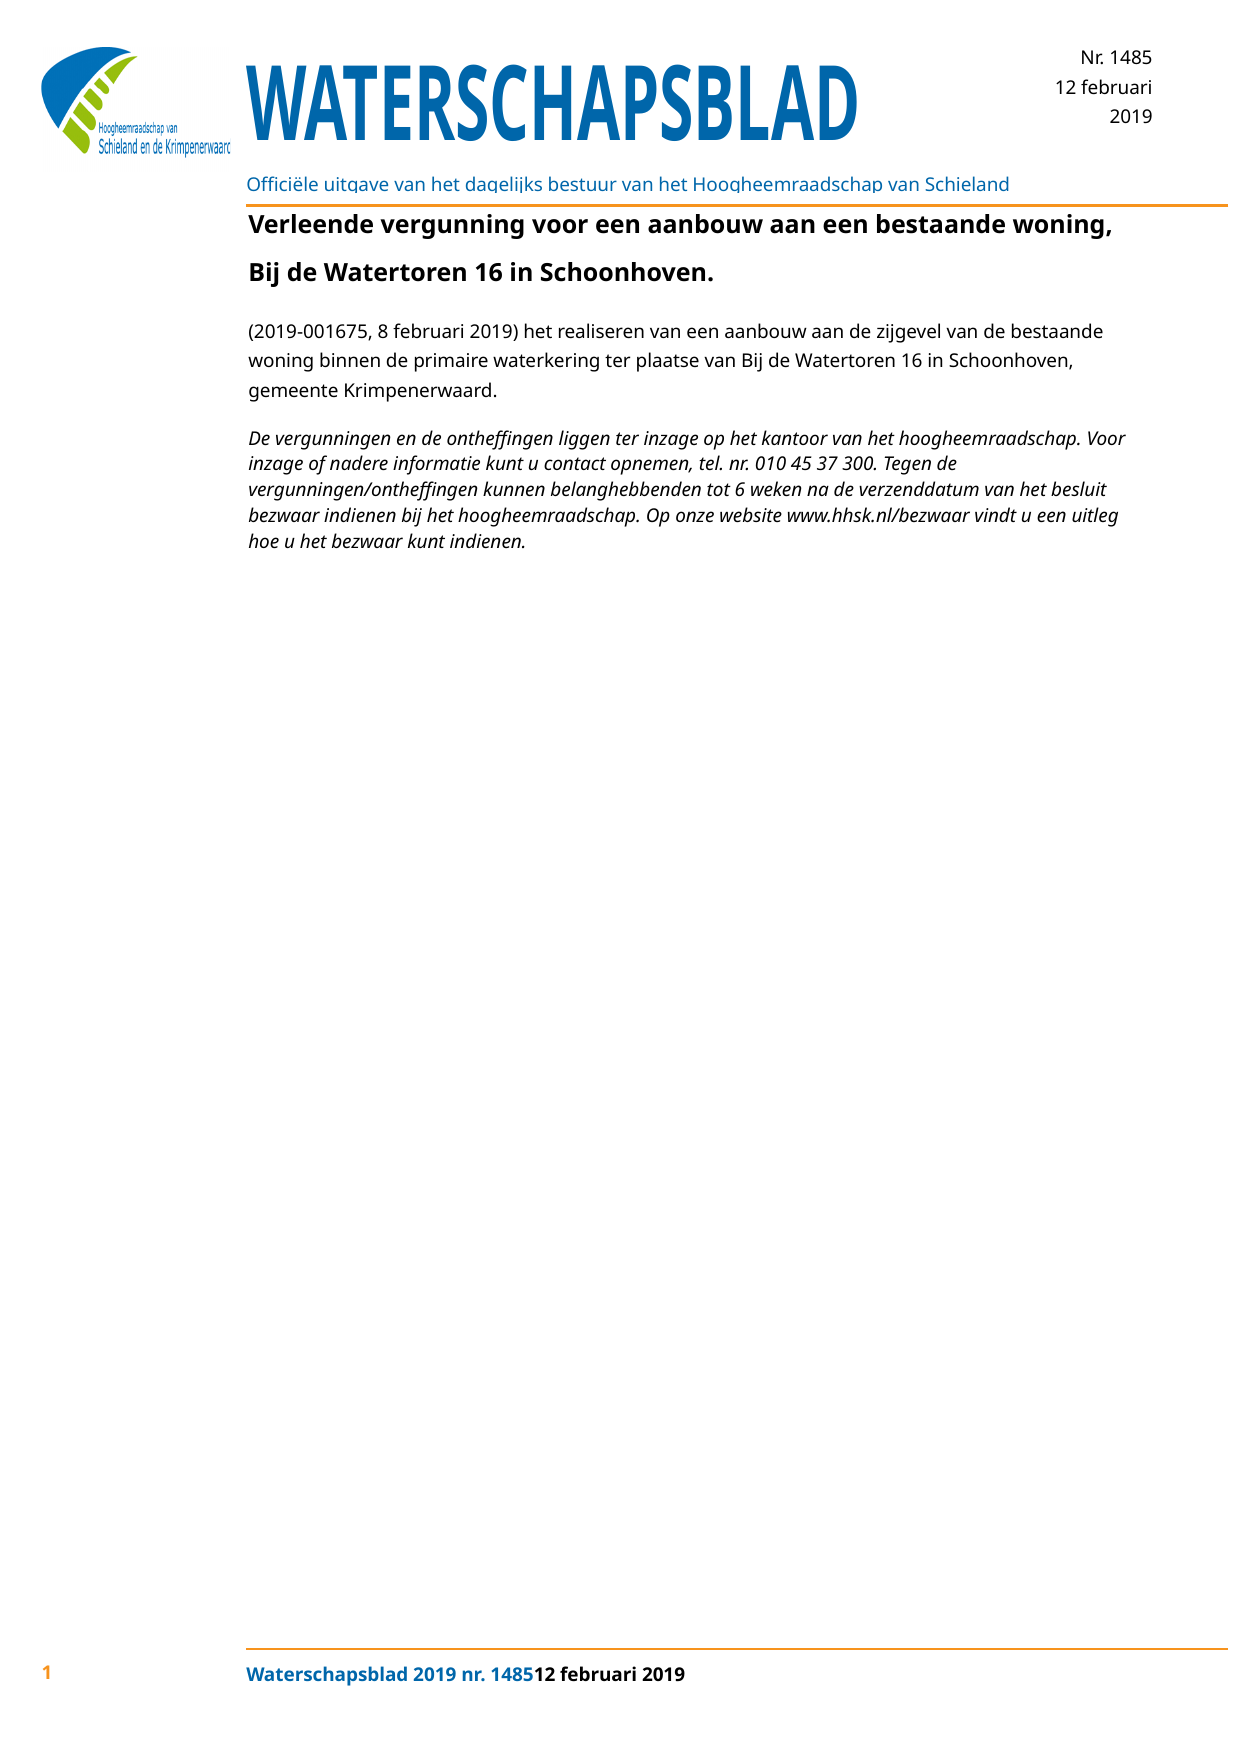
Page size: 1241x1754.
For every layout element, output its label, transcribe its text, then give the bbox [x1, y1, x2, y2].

text Verleende vergunning voor een aanbouw aan een bestaande woning, Bij de Watertoren 16 in Schoonhoven. [248, 207, 1152, 288]
text (2019-001675, 8 februari 2019) het realiseren van een aanbouw aan de zijgevel van de bestaande woning binnen de primaire waterkering ter plaatse van Bij de Watertoren 16 in Schoonhoven, gemeente Krimpenerwaard. [248, 318, 1152, 403]
picture [41, 47, 231, 172]
text De vergunningen en de ontheffingen liggen ter inzage op het kantoor van het hoogheemraadschap. Voor inzage of nadere informatie kunt u contact opnemen, tel. nr. 010 45 37 300. Tegen de vergunningen/ontheffingen kunnen belanghebbenden tot 6 weken na de verzenddatum van het besluit bezwaar indienen bij het hoogheemraadschap. Op onze website www.hhsk.nl/bezwaar vindt u een uitleg hoe u het bezwaar kunt indienen. [248, 425, 1152, 553]
